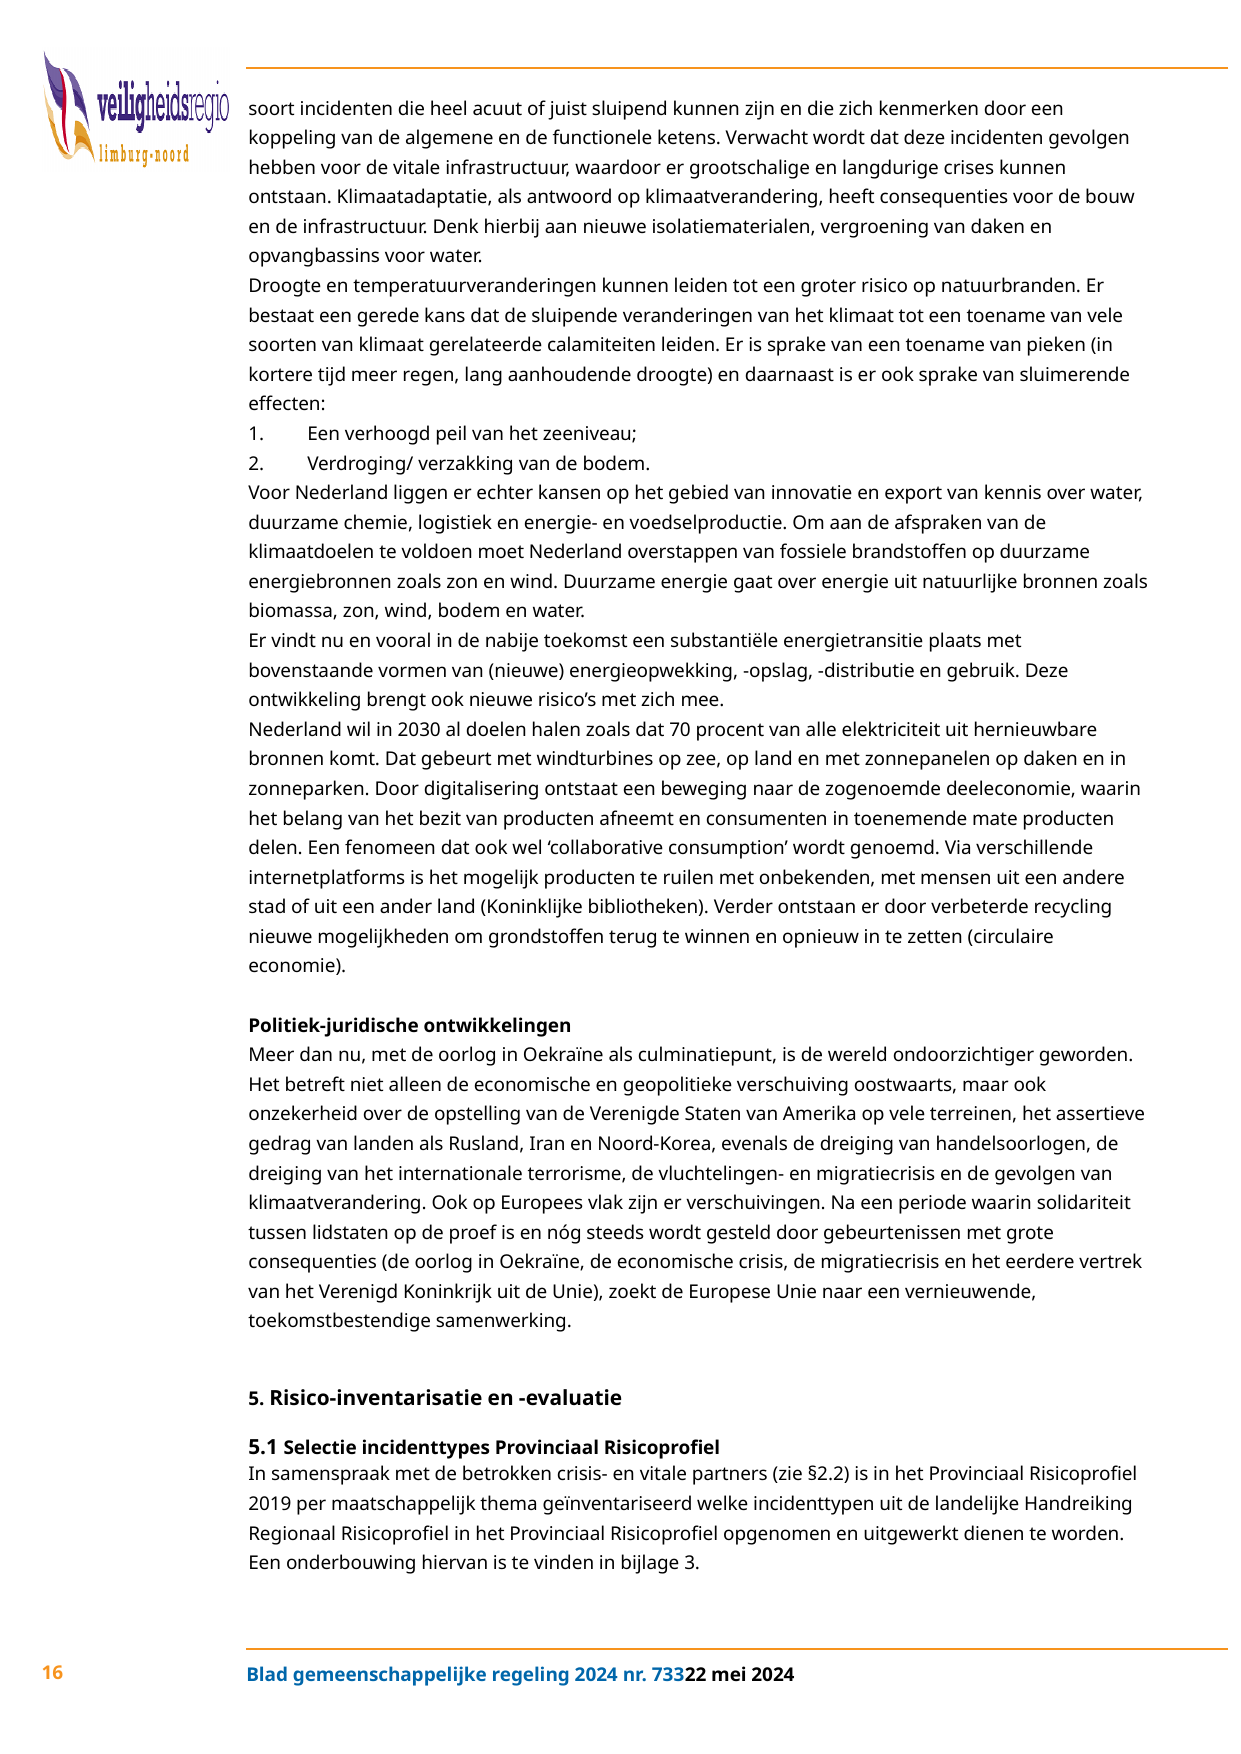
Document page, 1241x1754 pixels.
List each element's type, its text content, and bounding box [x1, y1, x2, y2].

text Droogte en temperatuurveranderingen kunnen leiden tot een groter risico op natuurbranden. Er bestaat een gerede kans dat de sluipende veranderingen van het klimaat tot een toename van vele soorten van klimaat gerelateerde calamiteiten leiden. Er is sprake van een toename van pieken (in kortere tijd meer regen, lang aanhoudende droogte) en daarnaast is er ook sprake van sluimerende effecten: [248, 272, 1152, 416]
text Meer dan nu, met de oorlog in Oekraïne als culminatiepunt, is de wereld ondoorzichtiger geworden. Het betreft niet alleen de economische en geopolitieke verschuiving oostwaarts, maar ook onzekerheid over de opstelling van de Verenigde Staten van Amerika op vele terreinen, het assertieve gedrag van landen als Rusland, Iran en Noord-Korea, evenals de dreiging van handelsoorlogen, de dreiging van het internationale terrorisme, de vluchtelingen- en migratiecrisis en de gevolgen van klimaatverandering. Ook op Europees vlak zijn er verschuivingen. Na een periode waarin solidariteit tussen lidstaten op de proef is en nóg steeds wordt gesteld door gebeurtenissen met grote consequenties (de oorlog in Oekraïne, de economische crisis, de migratiecrisis en het eerdere vertrek van het Verenigd Koninkrijk uit de Unie), zoekt de Europese Unie naar een vernieuwende, toekomstbestendige samenwerking. [248, 1041, 1152, 1333]
text Voor Nederland liggen er echter kansen op het gebied van innovatie en export van kennis over water, duurzame chemie, logistiek en energie- en voedselproductie. Om aan de afspraken van de klimaatdoelen te voldoen moet Nederland overstappen van fossiele brandstoffen op duurzame energiebronnen zoals zon en wind. Duurzame energie gaat over energie uit natuurlijke bronnen zoals biomassa, zon, wind, bodem en water. [248, 479, 1152, 623]
text Er vindt nu en vooral in de nabije toekomst een substantiële energietransitie plaats met bovenstaande vormen van (nieuwe) energieopwekking, -opslag, -distributie en gebruik. Deze ontwikkeling brengt ook nieuwe risico’s met zich mee. [248, 627, 1152, 712]
list Verdroging/ verzakking van de bodem. [248, 450, 1152, 476]
text 5.1 Selectie incidenttypes Provinciaal Risicoprofiel [248, 1432, 1152, 1461]
picture [41, 47, 231, 172]
text Nederland wil in 2030 al doelen halen zoals dat 70 procent van alle elektriciteit uit hernieuwbare bronnen komt. Dat gebeurt met windturbines op zee, op land en met zonnepanelen op daken en in zonneparken. Door digitalisering ontstaat een beweging naar de zogenoemde deeleconomie, waarin het belang van het bezit van producten afneemt en consumenten in toenemende mate producten delen. Een fenomeen dat ook wel ‘collaborative consumption’ wordt genoemd. Via verschillende internetplatforms is het mogelijk producten te ruilen met onbekenden, met mensen uit een andere stad of uit een ander land (Koninklijke bibliotheken). Verder ontstaan er door verbeterde recycling nieuwe mogelijkheden om grondstoffen terug te winnen en opnieuw in te zetten (circulaire economie). [248, 716, 1152, 978]
list Een verhoogd peil van het zeeniveau; [248, 420, 1152, 446]
text 5. Risico-inventarisatie en -evaluatie [248, 1383, 1152, 1411]
text In samenspraak met de betrokken crisis- en vitale partners (zie §2.2) is in het Provinciaal Risicoprofiel 2019 per maatschappelijk thema geïnventariseerd welke incidenttypen uit de landelijke Handreiking Regionaal Risicoprofiel in het Provinciaal Risicoprofiel opgenomen en uitgewerkt dienen te worden. Een onderbouwing hiervan is te vinden in bijlage 3. [248, 1461, 1152, 1575]
text soort incidenten die heel acuut of juist sluipend kunnen zijn en die zich kenmerken door een koppeling van de algemene en de functionele ketens. Verwacht wordt dat deze incidenten gevolgen hebben voor de vitale infrastructuur, waardoor er grootschalige en langdurige crises kunnen ontstaan. Klimaatadaptatie, als antwoord op klimaatverandering, heeft consequenties voor de bouw en de infrastructuur. Denk hierbij aan nieuwe isolatiematerialen, vergroening van daken en opvangbassins voor water. [248, 95, 1152, 268]
text Politiek-juridische ontwikkelingen [248, 1012, 1152, 1038]
